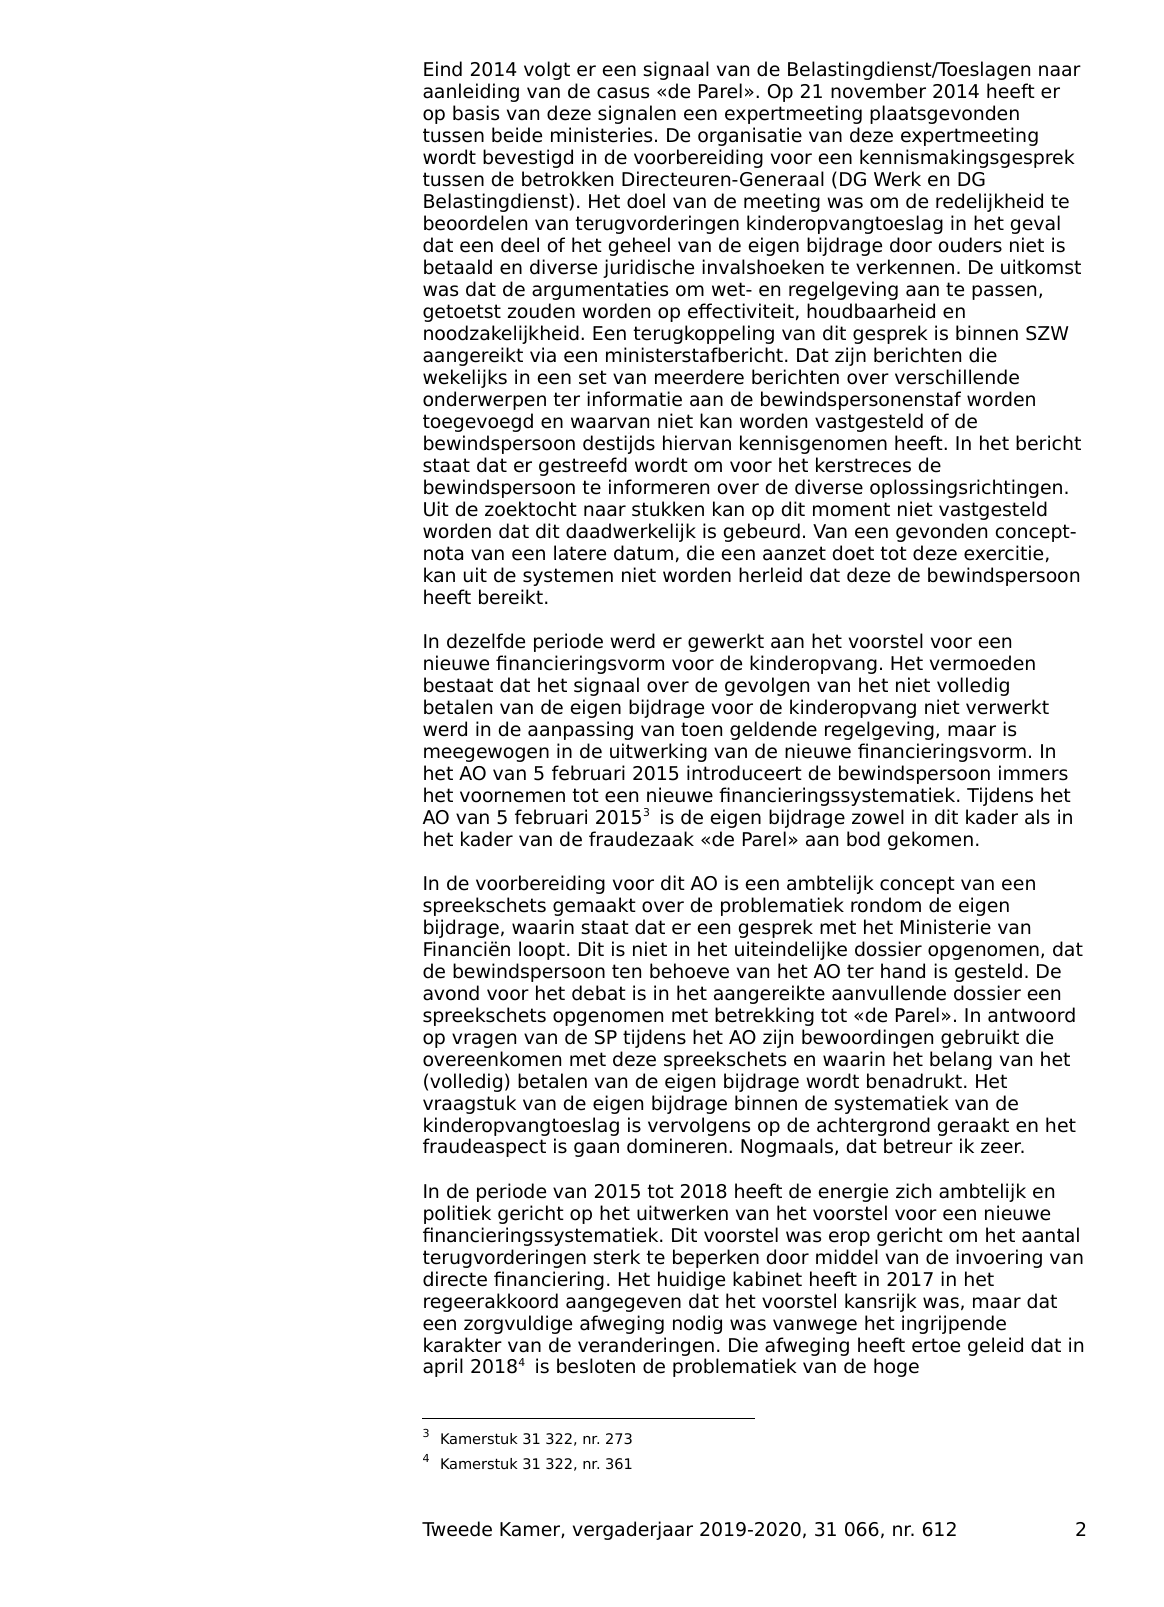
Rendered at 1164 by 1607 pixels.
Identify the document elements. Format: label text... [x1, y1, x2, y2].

text Kamerstuk 31 322, nr. 361 [422, 1452, 1087, 1474]
text In dezelfde periode werd er gewerkt aan het voorstel voor een nieuwe financieringsvorm voor de kinderopvang. Het vermoeden bestaat dat het signaal over de gevolgen van het niet volledig betalen van de eigen bijdrage voor de kinderopvang niet verwerkt werd in de aanpassing van toen geldende regelgeving, maar is meegewogen in de uitwerking van de nieuwe financieringsvorm. In het AO van 5 februari 2015 introduceert de bewindspersoon immers het voornemen tot een nieuwe financieringssystematiek. Tijdens het AO van 5 februari 2015 is de eigen bijdrage zowel in dit kader als in het kader van de fraudezaak «de Parel» aan bod gekomen. [422, 631, 1087, 851]
text In de voorbereiding voor dit AO is een ambtelijk concept van een spreekschets gemaakt over de problematiek rondom de eigen bijdrage, waarin staat dat er een gesprek met het Ministerie van Financiën loopt. Dit is niet in het uiteindelijke dossier opgenomen, dat de bewindspersoon ten behoeve van het AO ter hand is gesteld. De avond voor het debat is in het aangereikte aanvullende dossier een spreekschets opgenomen met betrekking tot «de Parel». In antwoord op vragen van de SP tijdens het AO zijn bewoordingen gebruikt die overeenkomen met deze spreekschets en waarin het belang van het (volledig) betalen van de eigen bijdrage wordt benadrukt. Het vraagstuk van de eigen bijdrage binnen de systematiek van de kinderopvangtoeslag is vervolgens op de achtergrond geraakt en het fraudeaspect is gaan domineren. Nogmaals, dat betreur ik zeer. [422, 873, 1087, 1158]
text Kamerstuk 31 322, nr. 273 [422, 1427, 1087, 1449]
text Eind 2014 volgt er een signaal van de Belastingdienst/Toeslagen naar aanleiding van de casus «de Parel». Op 21 november 2014 heeft er op basis van deze signalen een expertmeeting plaatsgevonden tussen beide ministeries. De organisatie van deze expertmeeting wordt bevestigd in de voorbereiding voor een kennismakingsgesprek tussen de betrokken Directeuren-Generaal (DG Werk en DG Belastingdienst). Het doel van de meeting was om de redelijkheid te beoordelen van terugvorderingen kinderopvangtoeslag in het geval dat een deel of het geheel van de eigen bijdrage door ouders niet is betaald en diverse juridische invalshoeken te verkennen. De uitkomst was dat de argumentaties om wet- en regelgeving aan te passen, getoetst zouden worden op effectiviteit, houdbaarheid en noodzakelijkheid. Een terugkoppeling van dit gesprek is binnen SZW aangereikt via een ministerstafbericht. Dat zijn berichten die wekelijks in een set van meerdere berichten over verschillende onderwerpen ter informatie aan de bewindspersonenstaf worden toegevoegd en waarvan niet kan worden vastgesteld of de bewindspersoon destijds hiervan kennisgenomen heeft. In het bericht staat dat er gestreefd wordt om voor het kerstreces de bewindspersoon te informeren over de diverse oplossingsrichtingen. Uit de zoektocht naar stukken kan op dit moment niet vastgesteld worden dat dit daadwerkelijk is gebeurd. Van een gevonden concept-nota van een latere datum, die een aanzet doet tot deze exercitie, kan uit de systemen niet worden herleid dat deze de bewindspersoon heeft bereikt. [422, 59, 1087, 608]
text In de periode van 2015 tot 2018 heeft de energie zich ambtelijk en politiek gericht op het uitwerken van het voorstel voor een nieuwe financieringssystematiek. Dit voorstel was erop gericht om het aantal terugvorderingen sterk te beperken door middel van de invoering van directe financiering. Het huidige kabinet heeft in 2017 in het regeerakkoord aangegeven dat het voorstel kansrijk was, maar dat een zorgvuldige afweging nodig was vanwege het ingrijpende karakter van de veranderingen. Die afweging heeft ertoe geleid dat in april 2018 is besloten de problematiek van de hoge [422, 1181, 1087, 1378]
